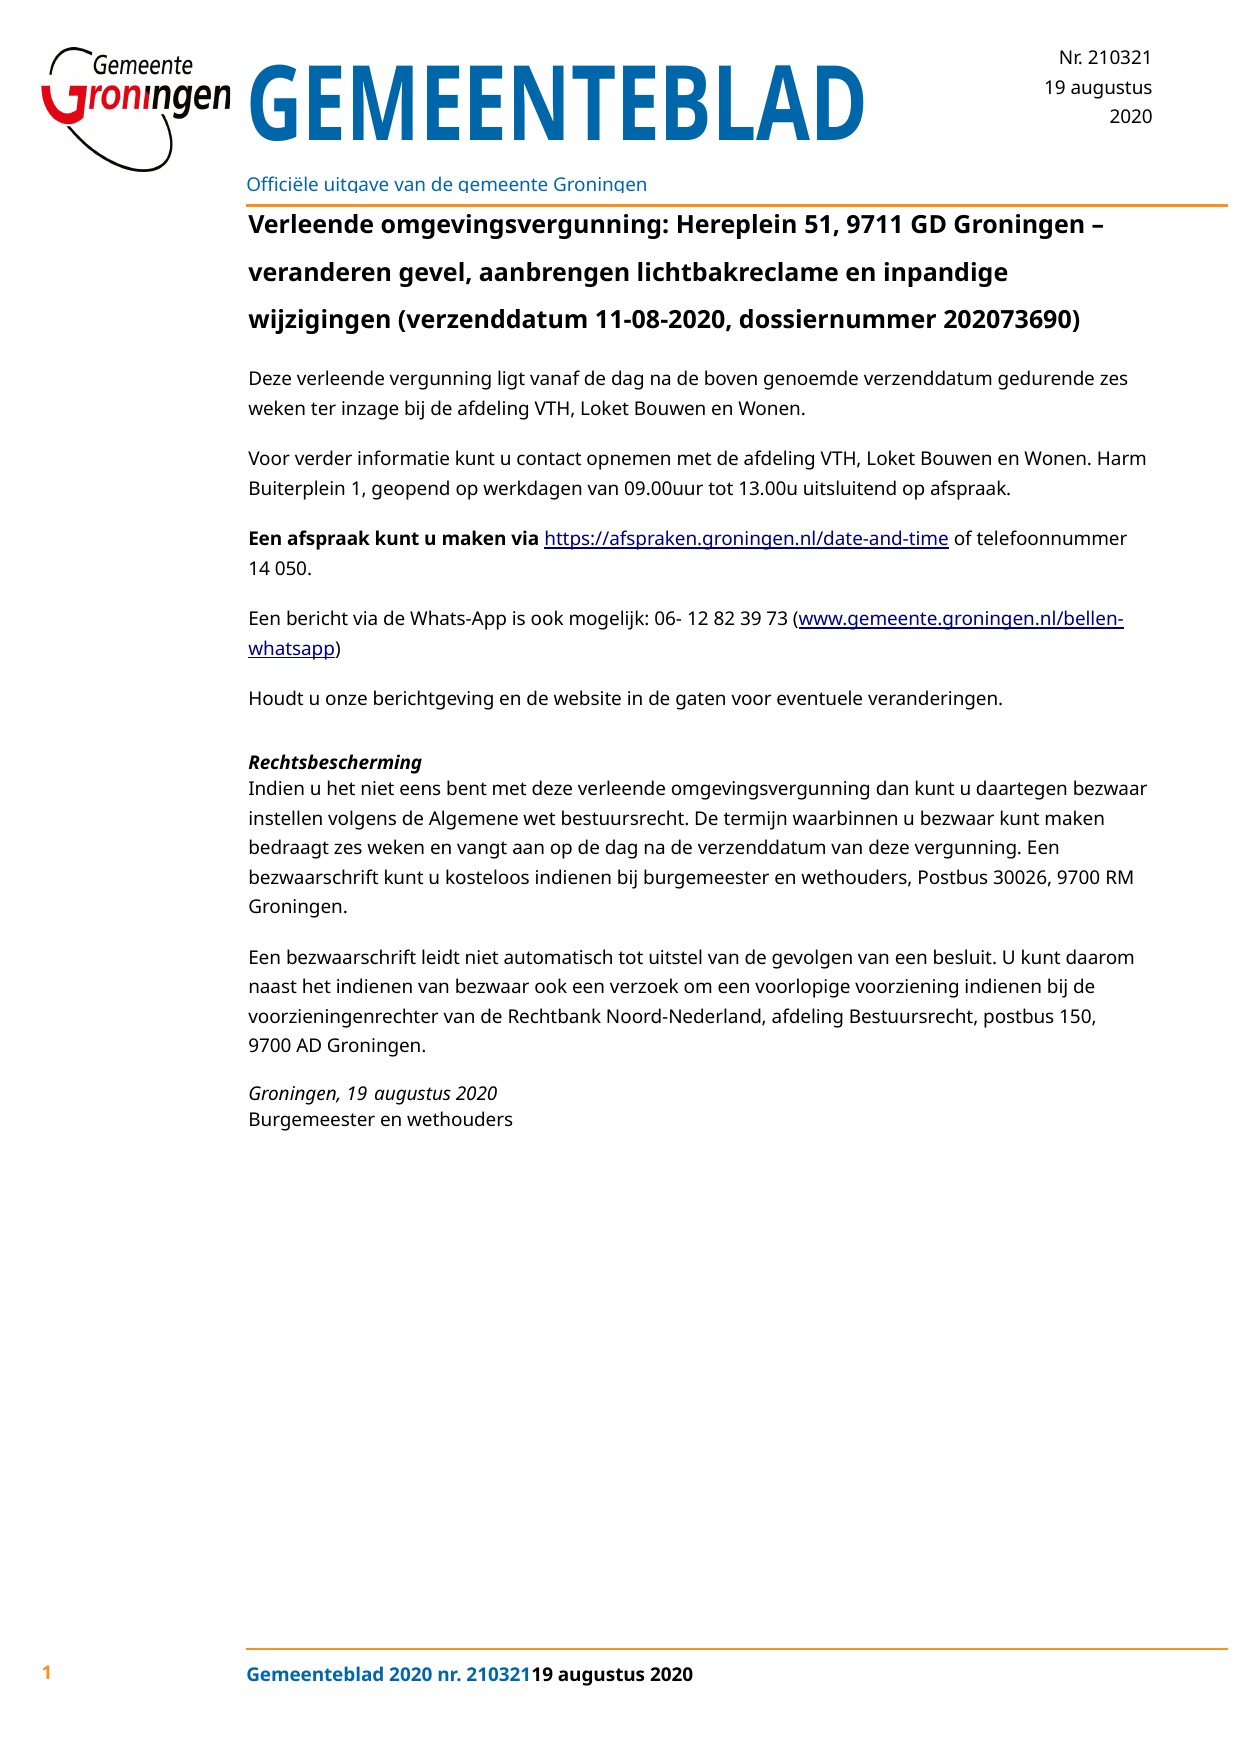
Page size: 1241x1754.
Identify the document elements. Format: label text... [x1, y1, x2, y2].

text Rechtsbescherming [248, 749, 1152, 775]
text Indien u het niet eens bent met deze verleende omgevingsvergunning dan kunt u daartegen bezwaar instellen volgens de Algemene wet bestuursrecht. De termijn waarbinnen u bezwaar kunt maken bedraagt zes weken en vangt aan op de dag na de verzenddatum van deze vergunning. Een bezwaarschrift kunt u kosteloos indienen bij burgemeester en wethouders, Postbus 30026, 9700 RM Groningen. [248, 775, 1152, 919]
text Een bericht via de Whats-App is ook mogelijk: 06- 12 82 39 73 (www.gemeente.groningen.nl/bellen-whatsapp) [248, 606, 1152, 661]
text Verleende omgevingsvergunning: Hereplein 51, 9711 GD Groningen – veranderen gevel, aanbrengen lichtbakreclame en inpandige wijzigingen (verzenddatum 11-08-2020, dossiernummer 202073690) [248, 207, 1152, 336]
picture [41, 47, 231, 172]
text Deze verleende vergunning ligt vanaf de dag na de boven genoemde verzenddatum gedurende zes weken ter inzage bij de afdeling VTH, Loket Bouwen en Wonen. [248, 366, 1152, 421]
text Voor verder informatie kunt u contact opnemen met de afdeling VTH, Loket Bouwen en Wonen. Harm Buiterplein 1, geopend op werkdagen van 09.00uur tot 13.00u uitsluitend op afspraak. [248, 446, 1152, 501]
text Houdt u onze berichtgeving en de website in de gaten voor eventuele veranderingen. [248, 686, 1152, 711]
text Een bezwaarschrift leidt niet automatisch tot uitstel van de gevolgen van een besluit. U kunt daarom naast het indienen van bezwaar ook een verzoek om een voorlopige voorziening indienen bij de voorzieningenrechter van de Rechtbank Noord-Nederland, afdeling Bestuursrecht, postbus 150, 9700 AD Groningen. [248, 944, 1152, 1058]
text Groningen, 19 augustus 2020 [248, 1081, 1152, 1106]
text Een afspraak kunt u maken via https://afspraken.groningen.nl/date-and-time of telefoonnummer 14 050. [248, 526, 1152, 581]
text Burgemeester en wethouders [248, 1106, 1152, 1132]
